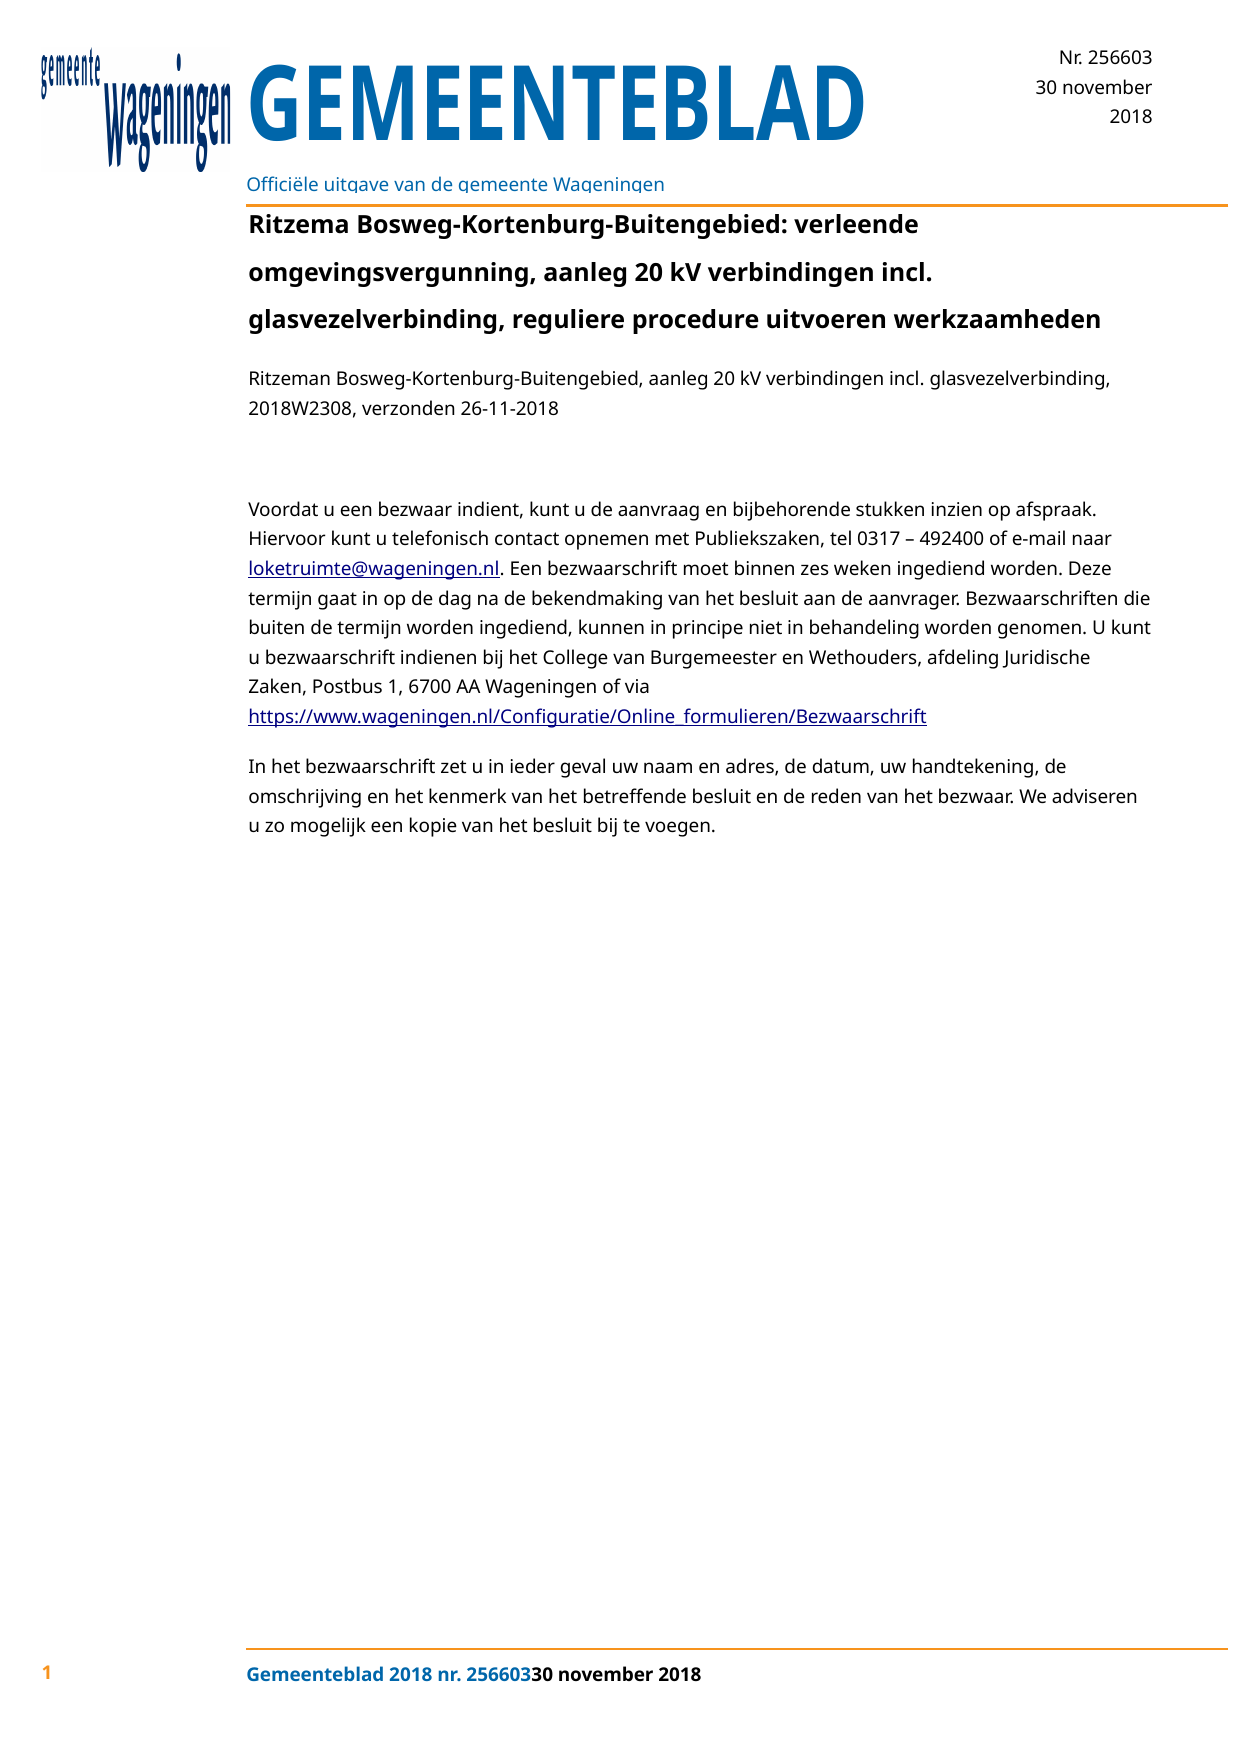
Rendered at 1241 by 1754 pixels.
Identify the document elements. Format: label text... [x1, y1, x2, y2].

picture [41, 47, 231, 172]
text Ritzeman Bosweg-Kortenburg-Buitengebied, aanleg 20 kV verbindingen incl. glasvezelverbinding, 2018W2308, verzonden 26-11-2018 [248, 366, 1152, 421]
text In het bezwaarschrift zet u in ieder geval uw naam en adres, de datum, uw handtekening, de omschrijving en het kenmerk van het betreffende besluit en de reden van het bezwaar. We adviseren u zo mogelijk een kopie van het besluit bij te voegen. [248, 753, 1152, 838]
text Voordat u een bezwaar indient, kunt u de aanvraag en bijbehorende stukken inzien op afspraak. Hiervoor kunt u telefonisch contact opnemen met Publiekszaken, tel 0317 – 492400 of e-mail naar loketruimte@wageningen.nl. Een bezwaarschrift moet binnen zes weken ingediend worden. Deze termijn gaat in op de dag na de bekendmaking van het besluit aan de aanvrager. Bezwaarschriften die buiten de termijn worden ingediend, kunnen in principe niet in behandeling worden genomen. U kunt u bezwaarschrift indienen bij het College van Burgemeester en Wethouders, afdeling Juridische Zaken, Postbus 1, 6700 AA Wageningen of via https://www.wageningen.nl/Configuratie/Online_formulieren/Bezwaarschrift [248, 496, 1152, 729]
text Ritzema Bosweg-Kortenburg-Buitengebied: verleende omgevingsvergunning, aanleg 20 kV verbindingen incl. glasvezelverbinding, reguliere procedure uitvoeren werkzaamheden [248, 207, 1152, 336]
